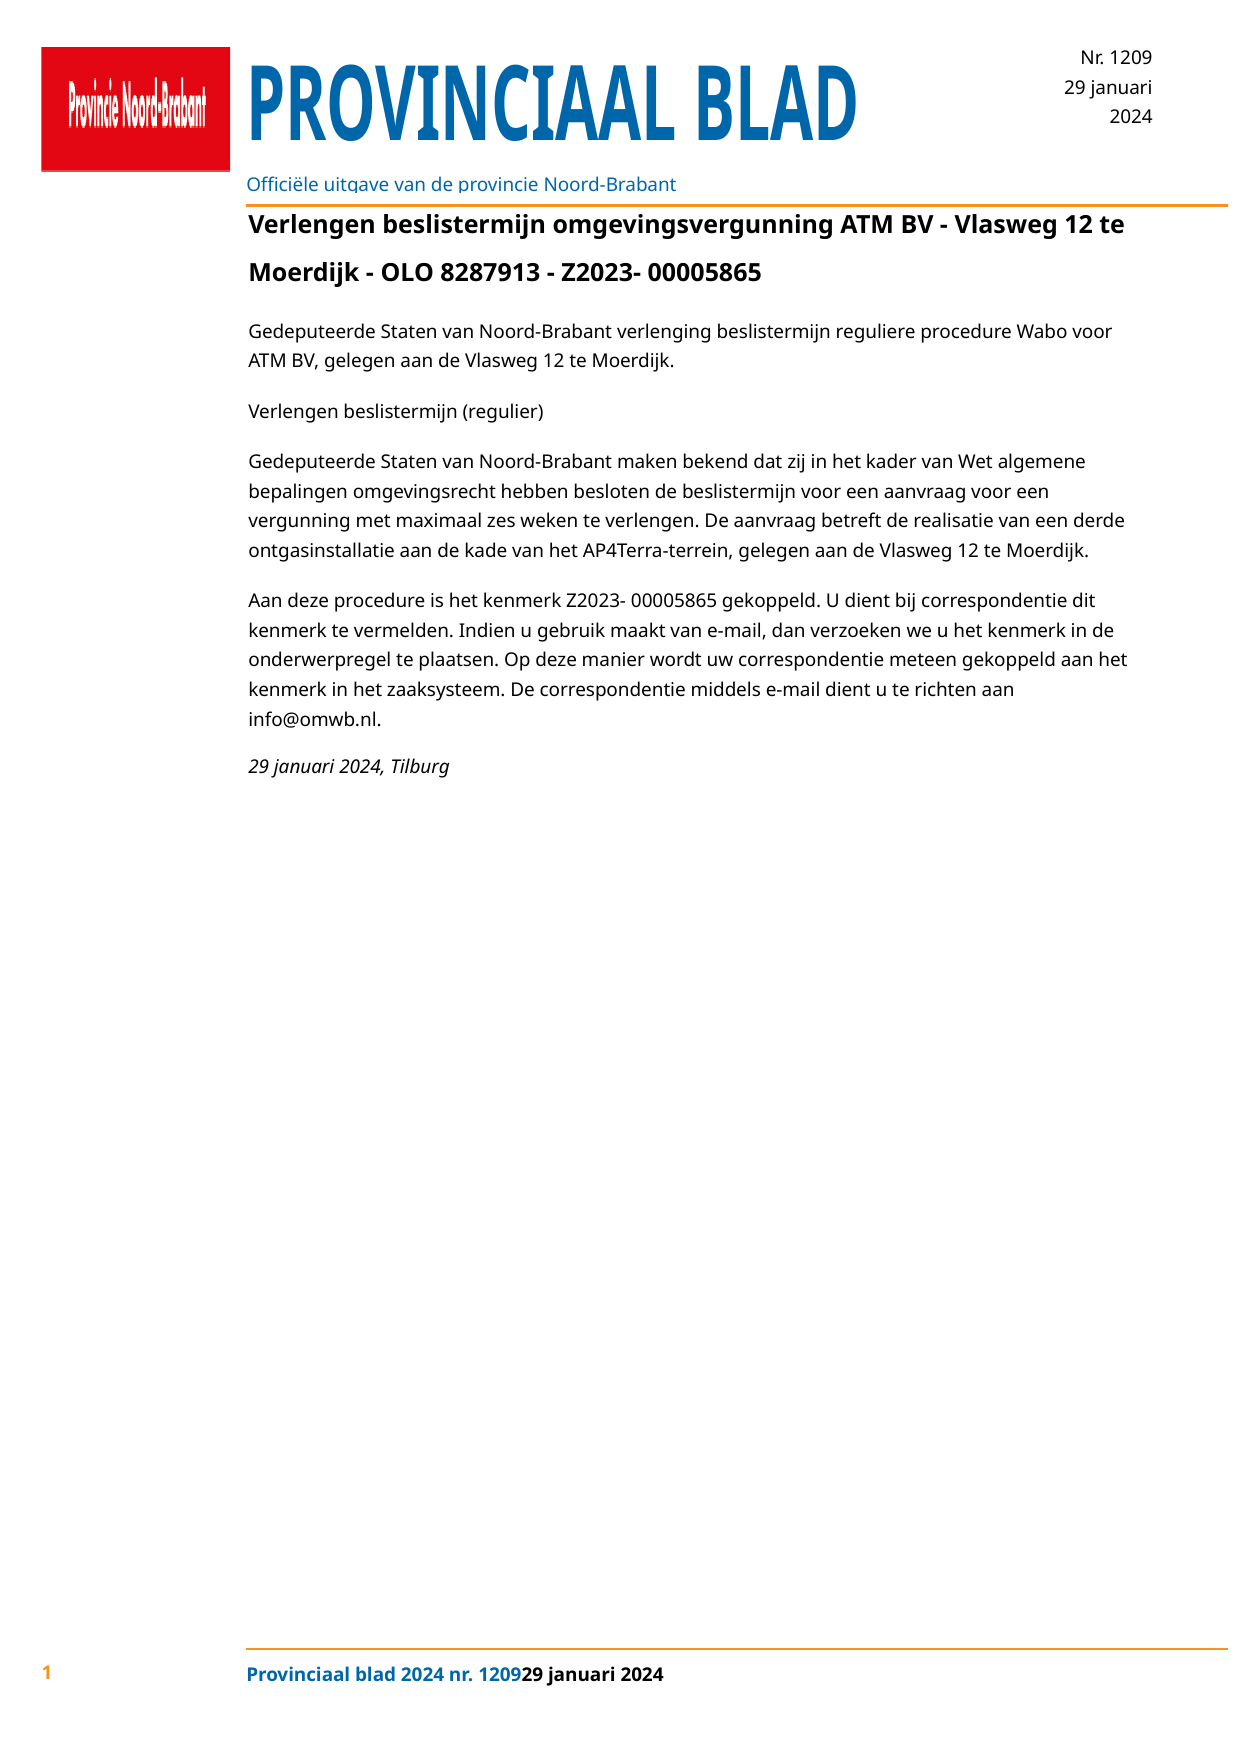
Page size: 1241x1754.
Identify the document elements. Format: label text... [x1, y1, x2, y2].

picture [41, 47, 231, 172]
text Gedeputeerde Staten van Noord-Brabant verlenging beslistermijn reguliere procedure Wabo voor ATM BV, gelegen aan de Vlasweg 12 te Moerdijk. [248, 318, 1152, 373]
text 29 januari 2024, Tilburg [248, 754, 1152, 779]
text Verlengen beslistermijn omgevingsvergunning ATM BV - Vlasweg 12 te Moerdijk - OLO 8287913 - Z2023- 00005865 [248, 207, 1152, 288]
text Gedeputeerde Staten van Noord-Brabant maken bekend dat zij in het kader van Wet algemene bepalingen omgevingsrecht hebben besloten de beslistermijn voor een aanvraag voor een vergunning met maximaal zes weken te verlengen. De aanvraag betreft de realisatie van een derde ontgasinstallatie aan de kade van het AP4Terra-terrein, gelegen aan de Vlasweg 12 te Moerdijk. [248, 448, 1152, 563]
text Verlengen beslistermijn (regulier) [248, 398, 1152, 424]
text Aan deze procedure is het kenmerk Z2023- 00005865 gekoppeld. U dient bij correspondentie dit kenmerk te vermelden. Indien u gebruik maakt van e-mail, dan verzoeken we u het kenmerk in de onderwerpregel te plaatsen. Op deze manier wordt uw correspondentie meteen gekoppeld aan het kenmerk in het zaaksysteem. De correspondentie middels e-mail dient u te richten aan info@omwb.nl. [248, 587, 1152, 732]
